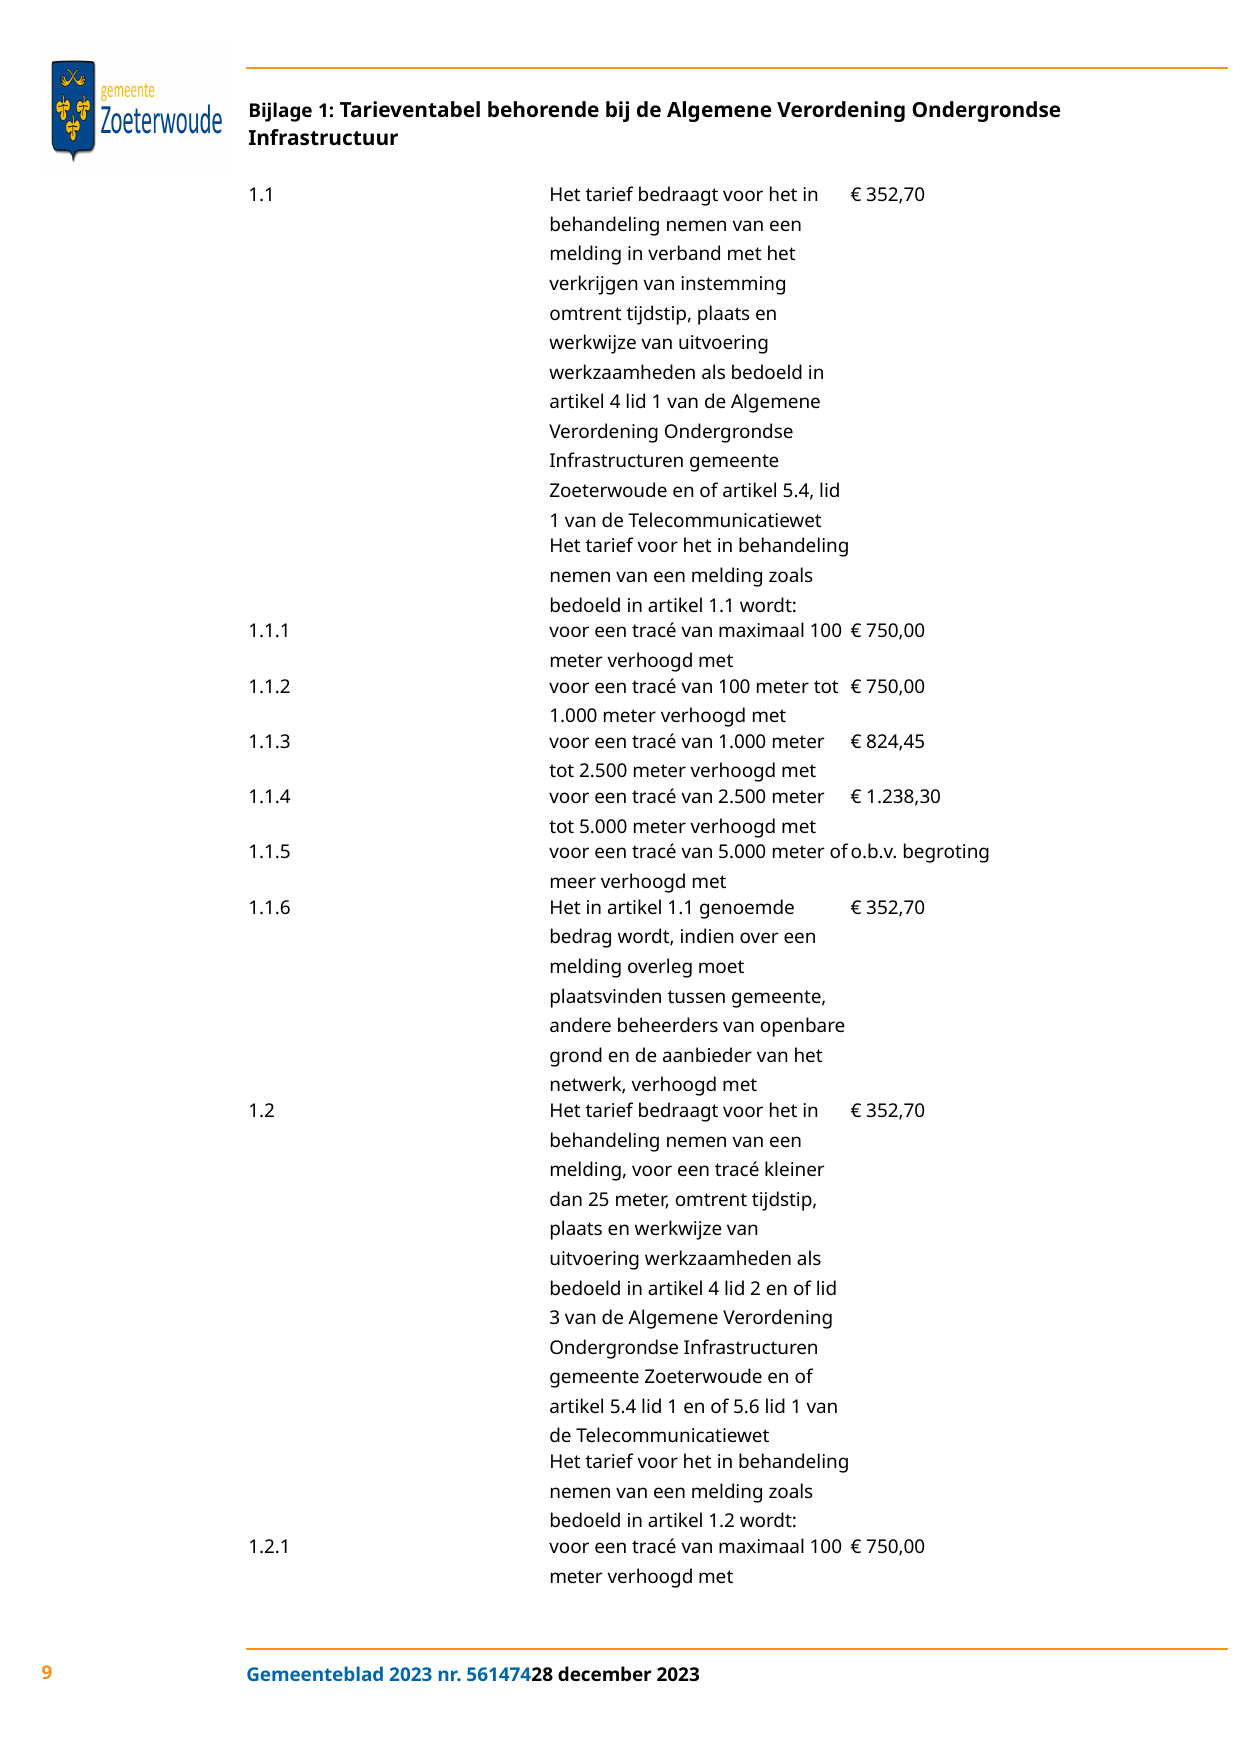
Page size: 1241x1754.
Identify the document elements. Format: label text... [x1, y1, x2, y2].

table_cell 1.1.5 [248, 839, 549, 894]
table_cell [850, 1449, 1152, 1533]
table_cell 1.2.1 [248, 1533, 549, 1589]
table_header € 352,70 [850, 181, 1152, 533]
table_cell voor een tracé van 100 meter tot 1.000 meter verhoogd met [549, 673, 850, 728]
table_cell Het in artikel 1.1 genoemde bedrag wordt, indien over een melding overleg moet plaatsvinden tussen gemeente, andere beheerders van openbare grond en de aanbieder van het netwerk, verhoogd met [549, 894, 850, 1097]
table_cell € 352,70 [850, 1097, 1152, 1448]
table_cell Het tarief bedraagt voor het in behandeling nemen van een melding, voor een tracé kleiner dan 25 meter, omtrent tijdstip, plaats en werkwijze van uitvoering werkzaamheden als bedoeld in artikel 4 lid 2 en of lid 3 van de Algemene Verordening Ondergrondse Infrastructuren gemeente Zoeterwoude en of artikel 5.4 lid 1 en of 5.6 lid 1 van de Telecommunicatiewet [549, 1097, 850, 1448]
table_cell € 750,00 [850, 1533, 1152, 1589]
table_cell [248, 1449, 549, 1533]
table_cell voor een tracé van 1.000 meter tot 2.500 meter verhoogd met [549, 728, 850, 783]
table_cell voor een tracé van maximaal 100 meter verhoogd met [549, 1533, 850, 1589]
table_cell € 750,00 [850, 673, 1152, 728]
table_cell 1.1.1 [248, 618, 549, 673]
table_cell € 1.238,30 [850, 784, 1152, 839]
table_cell 1.1.3 [248, 728, 549, 783]
table_cell 1.1.2 [248, 673, 549, 728]
table_cell € 824,45 [850, 728, 1152, 783]
table_cell [248, 533, 549, 617]
picture [41, 47, 231, 172]
table_cell o.b.v. begroting [850, 839, 1152, 894]
table_cell voor een tracé van 5.000 meter of meer verhoogd met [549, 839, 850, 894]
table_header Het tarief bedraagt voor het in behandeling nemen van een melding in verband met het verkrijgen van instemming omtrent tijdstip, plaats en werkwijze van uitvoering werkzaamheden als bedoeld in artikel 4 lid 1 van de Algemene Verordening Ondergrondse Infrastructuren gemeente Zoeterwoude en of artikel 5.4, lid 1 van de Telecommunicatiewet [549, 181, 850, 533]
table_cell [850, 533, 1152, 617]
table_cell 1.1.6 [248, 894, 549, 1097]
table_cell 1.1.4 [248, 784, 549, 839]
table_header 1.1 [248, 181, 549, 533]
table_cell Het tarief voor het in behandeling nemen van een melding zoals bedoeld in artikel 1.1 wordt: [549, 533, 850, 617]
table_cell Het tarief voor het in behandeling nemen van een melding zoals bedoeld in artikel 1.2 wordt: [549, 1449, 850, 1533]
table_cell voor een tracé van 2.500 meter tot 5.000 meter verhoogd met [549, 784, 850, 839]
table_cell € 352,70 [850, 894, 1152, 1097]
table_cell € 750,00 [850, 618, 1152, 673]
table_cell voor een tracé van maximaal 100 meter verhoogd met [549, 618, 850, 673]
table_cell 1.2 [248, 1097, 549, 1448]
text Bijlage 1: Tarieventabel behorende bij de Algemene Verordening Ondergrondse Infrastructuur [248, 95, 1152, 152]
